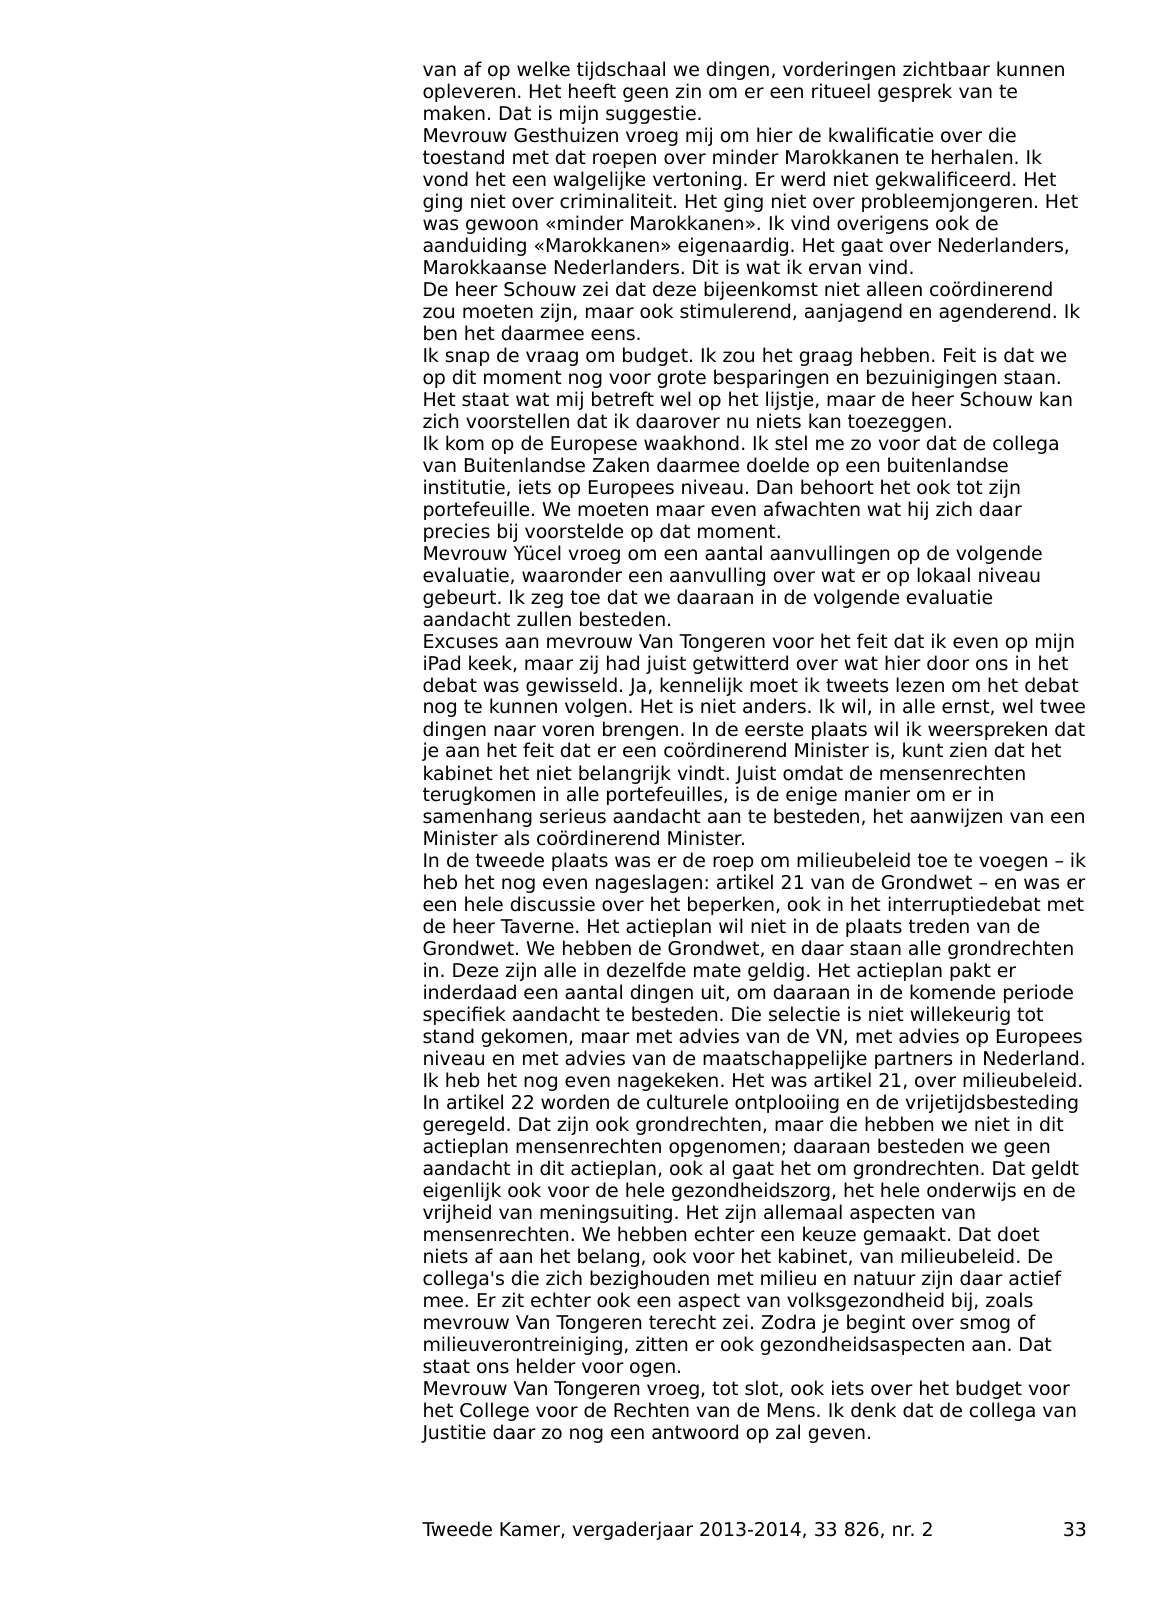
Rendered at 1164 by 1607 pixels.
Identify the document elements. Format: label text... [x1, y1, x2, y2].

text Mevrouw Yücel vroeg om een aantal aanvullingen op de volgende evaluatie, waaronder een aanvulling over wat er op lokaal niveau gebeurt. Ik zeg toe dat we daaraan in de volgende evaluatie aandacht zullen besteden. [422, 543, 1087, 631]
text Ik kom op de Europese waakhond. Ik stel me zo voor dat de collega van Buitenlandse Zaken daarmee doelde op een buitenlandse institutie, iets op Europees niveau. Dan behoort het ook tot zijn portefeuille. We moeten maar even afwachten wat hij zich daar precies bij voorstelde op dat moment. [422, 433, 1087, 543]
text In de tweede plaats was er de roep om milieubeleid toe te voegen – ik heb het nog even nageslagen: artikel 21 van de Grondwet – en was er een hele discussie over het beperken, ook in het interruptiedebat met de heer Taverne. Het actieplan wil niet in de plaats treden van de Grondwet. We hebben de Grondwet, en daar staan alle grondrechten in. Deze zijn alle in dezelfde mate geldig. Het actieplan pakt er inderdaad een aantal dingen uit, om daaraan in de komende periode specifiek aandacht te besteden. Die selectie is niet willekeurig tot stand gekomen, maar met advies van de VN, met advies op Europees niveau en met advies van de maatschappelijke partners in Nederland. Ik heb het nog even nagekeken. Het was artikel 21, over milieubeleid. In artikel 22 worden de culturele ontplooiing en de vrijetijdsbesteding geregeld. Dat zijn ook grondrechten, maar die hebben we niet in dit actieplan mensenrechten opgenomen; daaraan besteden we geen aandacht in dit actieplan, ook al gaat het om grondrechten. Dat geldt eigenlijk ook voor de hele gezondheidszorg, het hele onderwijs en de vrijheid van meningsuiting. Het zijn allemaal aspecten van mensenrechten. We hebben echter een keuze gemaakt. Dat doet niets af aan het belang, ook voor het kabinet, van milieubeleid. De collega's die zich bezighouden met milieu en natuur zijn daar actief mee. Er zit echter ook een aspect van volksgezondheid bij, zoals mevrouw Van Tongeren terecht zei. Zodra je begint over smog of milieuverontreiniging, zitten er ook gezondheidsaspecten aan. Dat staat ons helder voor ogen. [422, 850, 1087, 1378]
text Excuses aan mevrouw Van Tongeren voor het feit dat ik even op mijn iPad keek, maar zij had juist getwitterd over wat hier door ons in het debat was gewisseld. Ja, kennelijk moet ik tweets lezen om het debat nog te kunnen volgen. Het is niet anders. Ik wil, in alle ernst, wel twee dingen naar voren brengen. In de eerste plaats wil ik weerspreken dat je aan het feit dat er een coördinerend Minister is, kunt zien dat het kabinet het niet belangrijk vindt. Juist omdat de mensenrechten terugkomen in alle portefeuilles, is de enige manier om er in samenhang serieus aandacht aan te besteden, het aanwijzen van een Minister als coördinerend Minister. [422, 631, 1087, 850]
text van af op welke tijdschaal we dingen, vorderingen zichtbaar kunnen opleveren. Het heeft geen zin om er een ritueel gesprek van te maken. Dat is mijn suggestie. [422, 59, 1087, 125]
text De heer Schouw zei dat deze bijeenkomst niet alleen coördinerend zou moeten zijn, maar ook stimulerend, aanjagend en agenderend. Ik ben het daarmee eens. [422, 279, 1087, 345]
text Mevrouw Gesthuizen vroeg mij om hier de kwalificatie over die toestand met dat roepen over minder Marokkanen te herhalen. Ik vond het een walgelijke vertoning. Er werd niet gekwalificeerd. Het ging niet over criminaliteit. Het ging niet over probleemjongeren. Het was gewoon «minder Marokkanen». Ik vind overigens ook de aanduiding «Marokkanen» eigenaardig. Het gaat over Nederlanders, Marokkaanse Nederlanders. Dit is wat ik ervan vind. [422, 125, 1087, 279]
text Ik snap de vraag om budget. Ik zou het graag hebben. Feit is dat we op dit moment nog voor grote besparingen en bezuinigingen staan. Het staat wat mij betreft wel op het lijstje, maar de heer Schouw kan zich voorstellen dat ik daarover nu niets kan toezeggen. [422, 345, 1087, 433]
text Mevrouw Van Tongeren vroeg, tot slot, ook iets over het budget voor het College voor de Rechten van de Mens. Ik denk dat de collega van Justitie daar zo nog een antwoord op zal geven. [422, 1378, 1087, 1444]
